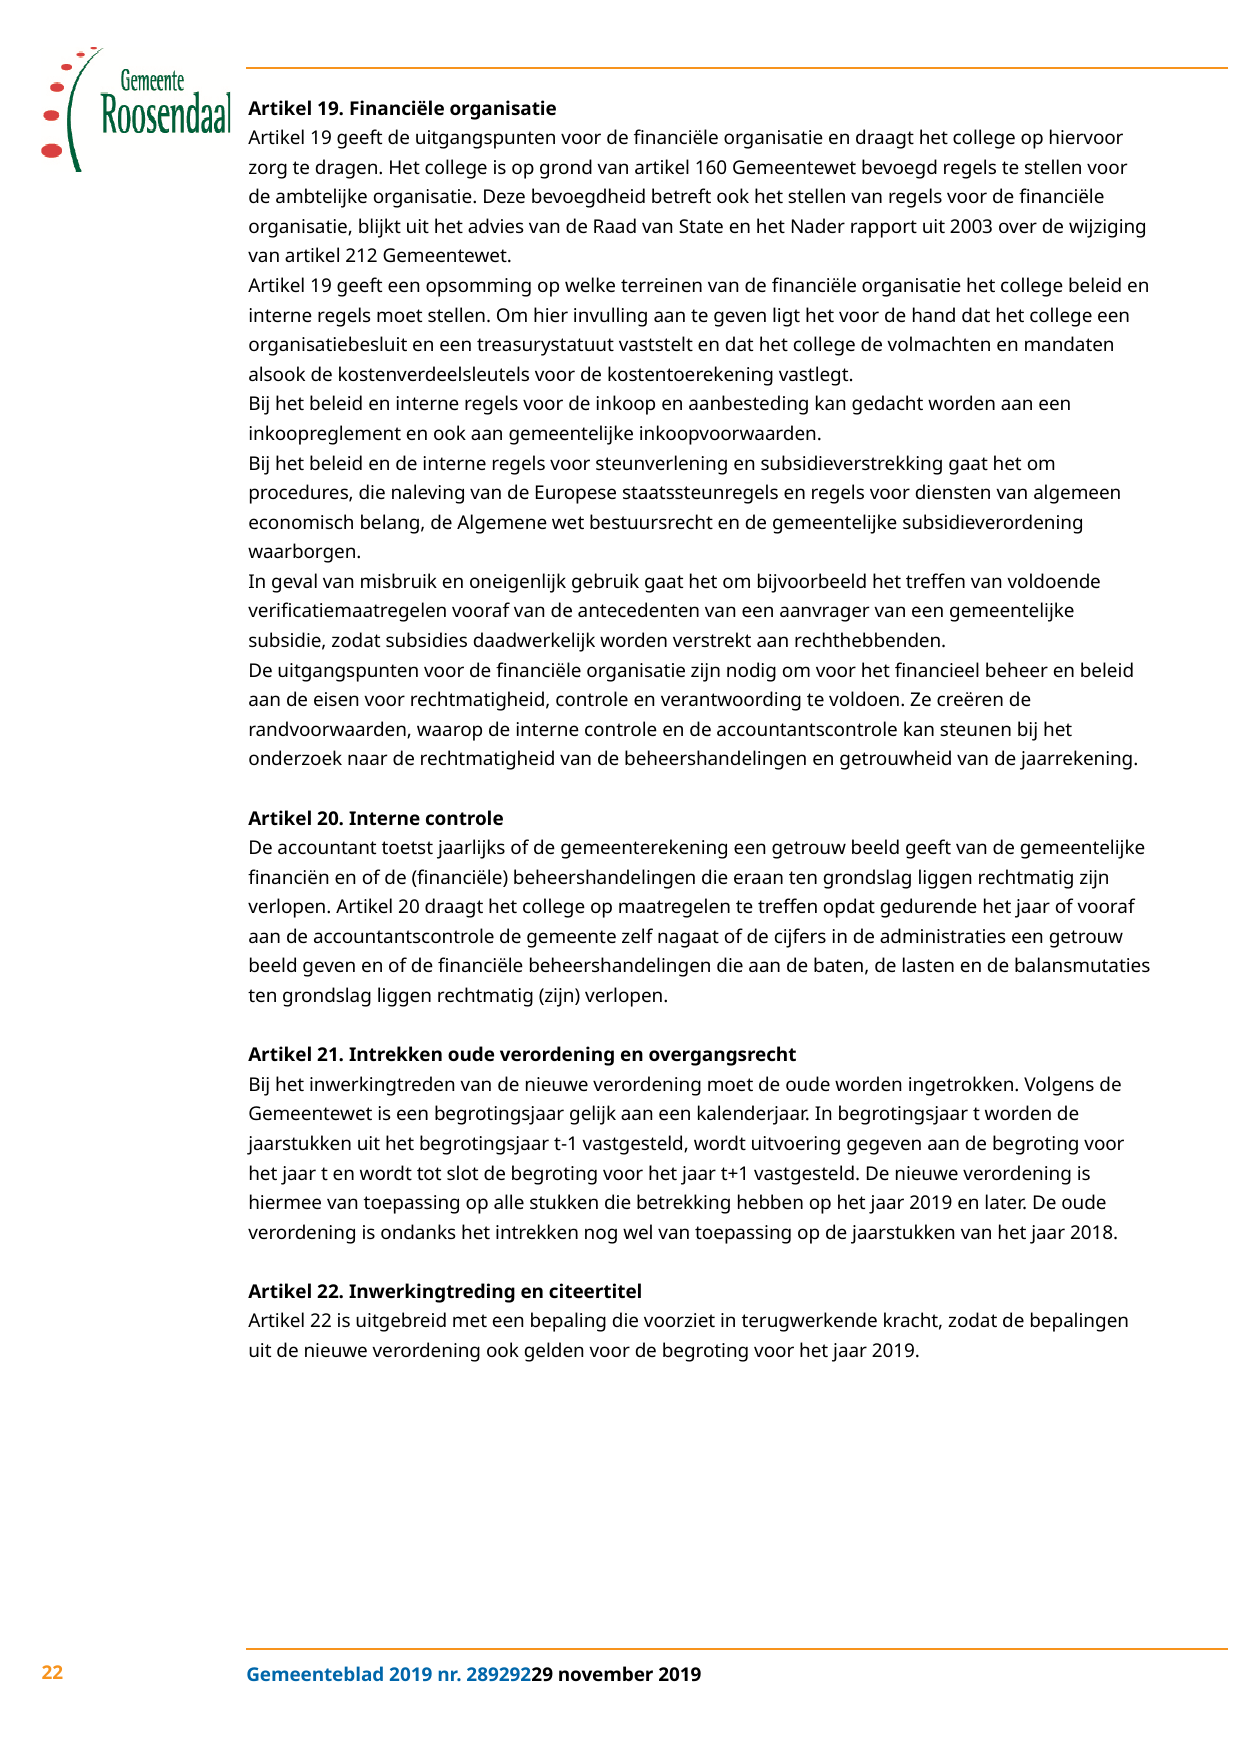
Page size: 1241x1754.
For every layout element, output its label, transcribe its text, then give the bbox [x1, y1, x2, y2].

text De accountant toetst jaarlijks of de gemeenterekening een getrouw beeld geeft van de gemeentelijke financiën en of de (financiële) beheershandelingen die eraan ten grondslag liggen rechtmatig zijn verlopen. Artikel 20 draagt het college op maatregelen te treffen opdat gedurende het jaar of vooraf aan de accountantscontrole de gemeente zelf nagaat of de cijfers in de administraties een getrouw beeld geven en of de financiële beheershandelingen die aan de baten, de lasten en de balansmutaties ten grondslag liggen rechtmatig (zijn) verlopen. [248, 834, 1152, 1008]
text Bij het beleid en interne regels voor de inkoop en aanbesteding kan gedacht worden aan een inkoopreglement en ook aan gemeentelijke inkoopvoorwaarden. [248, 391, 1152, 446]
text Artikel 22 is uitgebreid met een bepaling die voorziet in terugwerkende kracht, zodat de bepalingen uit de nieuwe verordening ook gelden voor de begroting voor het jaar 2019. [248, 1308, 1152, 1363]
text Artikel 19 geeft de uitgangspunten voor de financiële organisatie en draagt het college op hiervoor zorg te dragen. Het college is op grond van artikel 160 Gemeentewet bevoegd regels te stellen voor de ambtelijke organisatie. Deze bevoegdheid betreft ook het stellen van regels voor de financiële organisatie, blijkt uit het advies van de Raad van State en het Nader rapport uit 2003 over de wijziging van artikel 212 Gemeentewet. [248, 124, 1152, 268]
text Artikel 21. Intrekken oude verordening en overgangsrecht [248, 1041, 1152, 1067]
picture [41, 47, 231, 172]
text Artikel 22. Inwerkingtreding en citeertitel [248, 1278, 1152, 1304]
text In geval van misbruik en oneigenlijk gebruik gaat het om bijvoorbeeld het treffen van voldoende verificatiemaatregelen vooraf van de antecedenten van een aanvrager van een gemeentelijke subsidie, zodat subsidies daadwerkelijk worden verstrekt aan rechthebbenden. [248, 568, 1152, 653]
text Bij het inwerkingtreden van de nieuwe verordening moet de oude worden ingetrokken. Volgens de Gemeentewet is een begrotingsjaar gelijk aan een kalenderjaar. In begrotingsjaar t worden de jaarstukken uit het begrotingsjaar t-1 vastgesteld, wordt uitvoering gegeven aan de begroting voor het jaar t en wordt tot slot de begroting voor het jaar t+1 vastgesteld. De nieuwe verordening is hiermee van toepassing op alle stukken die betrekking hebben op het jaar 2019 en later. De oude verordening is ondanks het intrekken nog wel van toepassing op de jaarstukken van het jaar 2018. [248, 1071, 1152, 1245]
text Artikel 19 geeft een opsomming op welke terreinen van de financiële organisatie het college beleid en interne regels moet stellen. Om hier invulling aan te geven ligt het voor de hand dat het college een organisatiebesluit en een treasurystatuut vaststelt en dat het college de volmachten en mandaten alsook de kostenverdeelsleutels voor de kostentoerekening vastlegt. [248, 272, 1152, 387]
text Artikel 20. Interne controle [248, 805, 1152, 831]
text De uitgangspunten voor de financiële organisatie zijn nodig om voor het financieel beheer en beleid aan de eisen voor rechtmatigheid, controle en verantwoording te voldoen. Ze creëren de randvoorwaarden, waarop de interne controle en de accountantscontrole kan steunen bij het onderzoek naar de rechtmatigheid van de beheershandelingen en getrouwheid van de jaarrekening. [248, 657, 1152, 771]
text Bij het beleid en de interne regels voor steunverlening en subsidieverstrekking gaat het om procedures, die naleving van de Europese staatssteunregels en regels voor diensten van algemeen economisch belang, de Algemene wet bestuursrecht en de gemeentelijke subsidieverordening waarborgen. [248, 450, 1152, 564]
text Artikel 19. Financiële organisatie [248, 95, 1152, 121]
